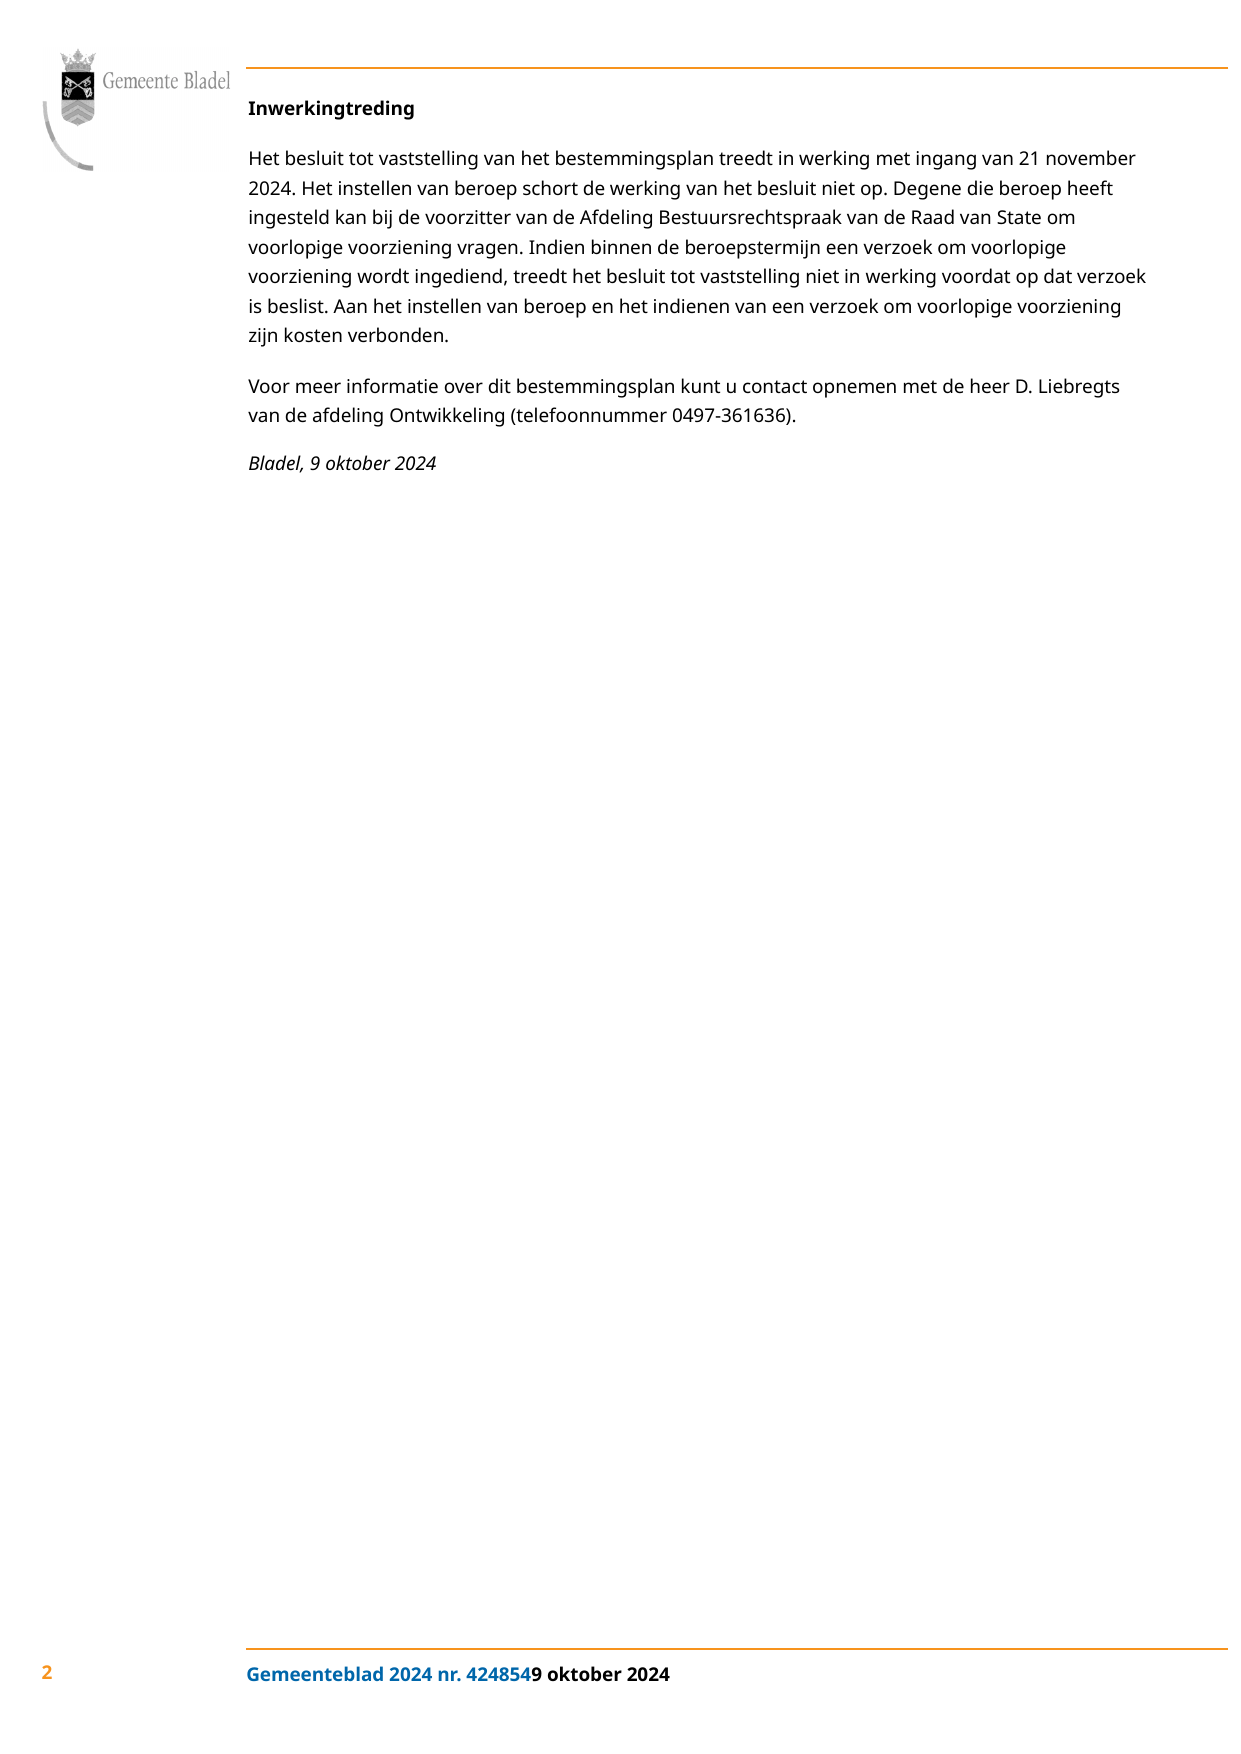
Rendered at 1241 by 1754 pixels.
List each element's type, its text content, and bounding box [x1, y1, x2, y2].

text Het besluit tot vaststelling van het bestemmingsplan treedt in werking met ingang van 21 november 2024. Het instellen van beroep schort de werking van het besluit niet op. Degene die beroep heeft ingesteld kan bij de voorzitter van de Afdeling Bestuursrechtspraak van de Raad van State om voorlopige voorziening vragen. Indien binnen de beroepstermijn een verzoek om voorlopige voorziening wordt ingediend, treedt het besluit tot vaststelling niet in werking voordat op dat verzoek is beslist. Aan het instellen van beroep en het indienen van een verzoek om voorlopige voorziening zijn kosten verbonden. [248, 145, 1152, 348]
picture [41, 47, 231, 172]
text Voor meer informatie over dit bestemmingsplan kunt u contact opnemen met de heer D. Liebregts van de afdeling Ontwikkeling (telefoonnummer 0497-361636). [248, 373, 1152, 428]
text Bladel, 9 oktober 2024 [248, 451, 1152, 476]
text Inwerkingtreding [248, 95, 1152, 121]
